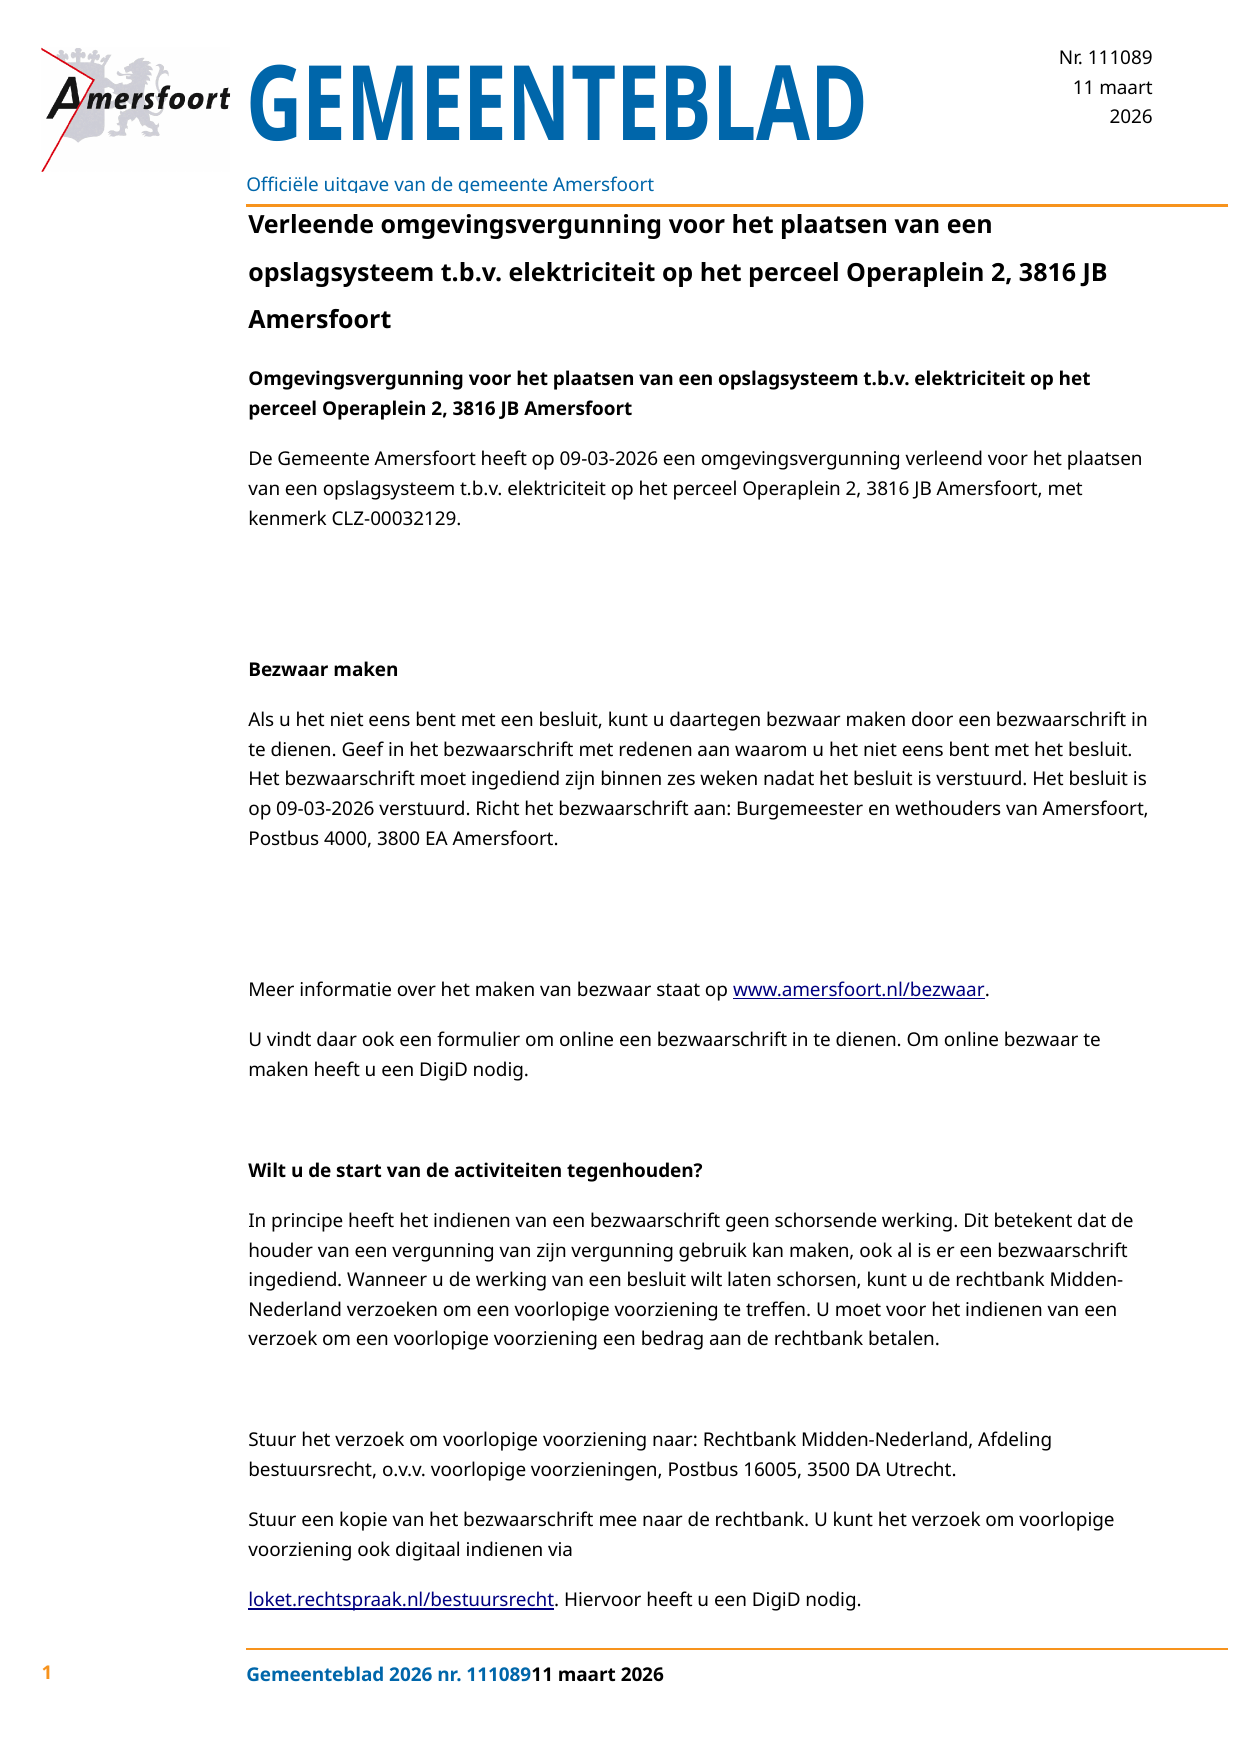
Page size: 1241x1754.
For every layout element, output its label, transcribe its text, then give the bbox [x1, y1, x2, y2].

text Wilt u de start van de activiteiten tegenhouden? [248, 1157, 1152, 1182]
text Omgevingsvergunning voor het plaatsen van een opslagsysteem t.b.v. elektriciteit op het perceel Operaplein 2, 3816 JB Amersfoort [248, 366, 1152, 421]
picture [41, 47, 231, 172]
text In principe heeft het indienen van een bezwaarschrift geen schorsende werking. Dit betekent dat de houder van een vergunning van zijn vergunning gebruik kan maken, ook al is er een bezwaarschrift ingediend. Wanneer u de werking van een besluit wilt laten schorsen, kunt u de rechtbank Midden-Nederland verzoeken om een voorlopige voorziening te treffen. U moet voor het indienen van een verzoek om een voorlopige voorziening een bedrag aan de rechtbank betalen. [248, 1207, 1152, 1351]
text Meer informatie over het maken van bezwaar staat op www.amersfoort.nl/bezwaar. [248, 976, 1152, 1002]
text loket.rechtspraak.nl/bestuursrecht. Hiervoor heeft u een DigiD nodig. [248, 1586, 1152, 1612]
text Stuur een kopie van het bezwaarschrift mee naar de rechtbank. U kunt het verzoek om voorlopige voorziening ook digitaal indienen via [248, 1506, 1152, 1562]
text Bezwaar maken [248, 656, 1152, 682]
text Stuur het verzoek om voorlopige voorziening naar: Rechtbank Midden-Nederland, Afdeling bestuursrecht, o.v.v. voorlopige voorzieningen, Postbus 16005, 3500 DA Utrecht. [248, 1426, 1152, 1482]
text Als u het niet eens bent met een besluit, kunt u daartegen bezwaar maken door een bezwaarschrift in te dienen. Geef in het bezwaarschrift met redenen aan waarom u het niet eens bent met het besluit. Het bezwaarschrift moet ingediend zijn binnen zes weken nadat het besluit is verstuurd. Het besluit is op 09-03-2026 verstuurd. Richt het bezwaarschrift aan: Burgemeester en wethouders van Amersfoort, Postbus 4000, 3800 EA Amersfoort. [248, 706, 1152, 850]
text U vindt daar ook een formulier om online een bezwaarschrift in te dienen. Om online bezwaar te maken heeft u een DigiD nodig. [248, 1026, 1152, 1082]
text De Gemeente Amersfoort heeft op 09-03-2026 een omgevingsvergunning verleend voor het plaatsen van een opslagsysteem t.b.v. elektriciteit op het perceel Operaplein 2, 3816 JB Amersfoort, met kenmerk CLZ-00032129. [248, 446, 1152, 530]
text Verleende omgevingsvergunning voor het plaatsen van een opslagsysteem t.b.v. elektriciteit op het perceel Operaplein 2, 3816 JB Amersfoort [248, 207, 1152, 336]
